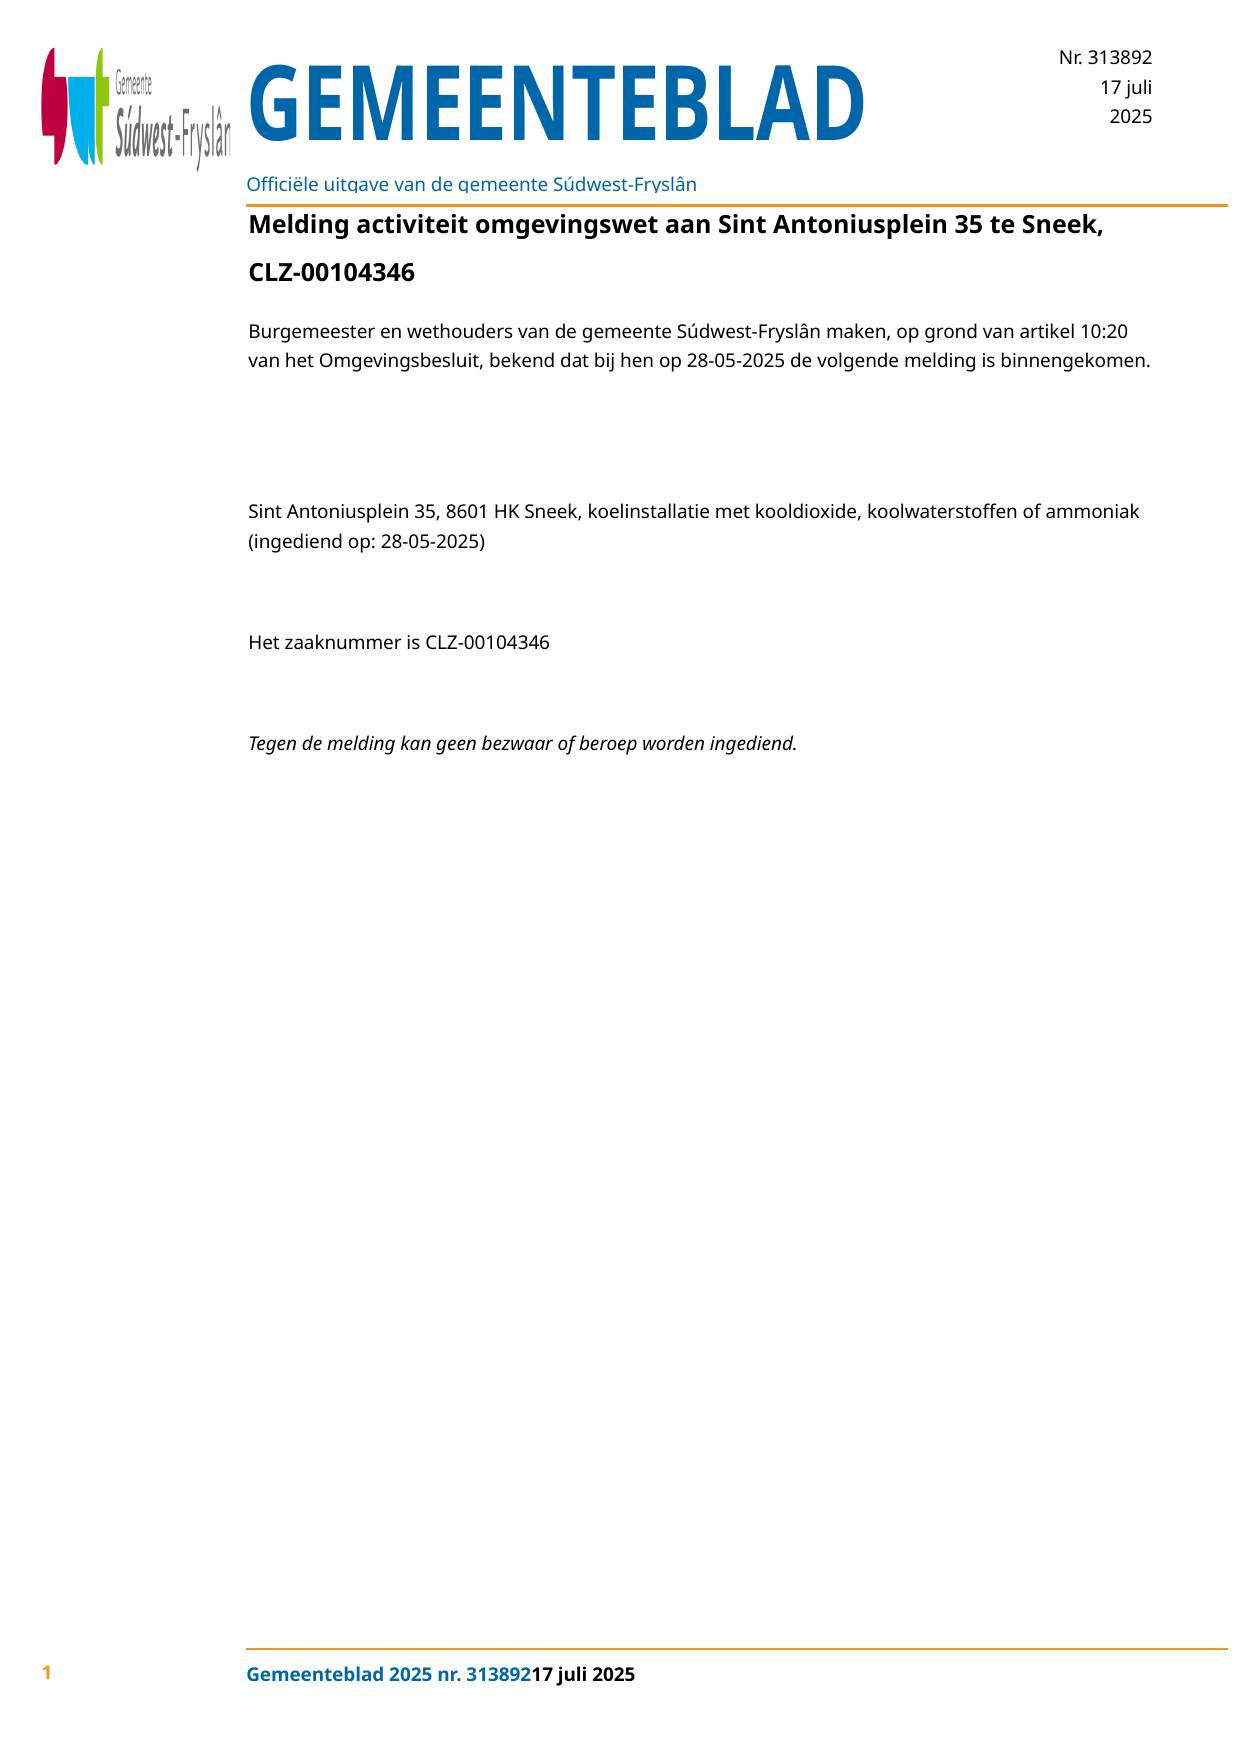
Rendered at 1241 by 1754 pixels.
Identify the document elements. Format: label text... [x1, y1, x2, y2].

text Sint Antoniusplein 35, 8601 HK Sneek, koelinstallatie met kooldioxide, koolwaterstoffen of ammoniak (ingediend op: 28-05-2025) [248, 499, 1152, 554]
text Burgemeester en wethouders van de gemeente Súdwest-Fryslân maken, op grond van artikel 10:20 van het Omgevingsbesluit, bekend dat bij hen op 28-05-2025 de volgende melding is binnengekomen. [248, 318, 1152, 373]
picture [41, 47, 231, 172]
text Tegen de melding kan geen bezwaar of beroep worden ingediend. [248, 730, 1152, 756]
text Het zaaknummer is CLZ-00104346 [248, 629, 1152, 655]
text Melding activiteit omgevingswet aan Sint Antoniusplein 35 te Sneek, CLZ-00104346 [248, 207, 1152, 288]
